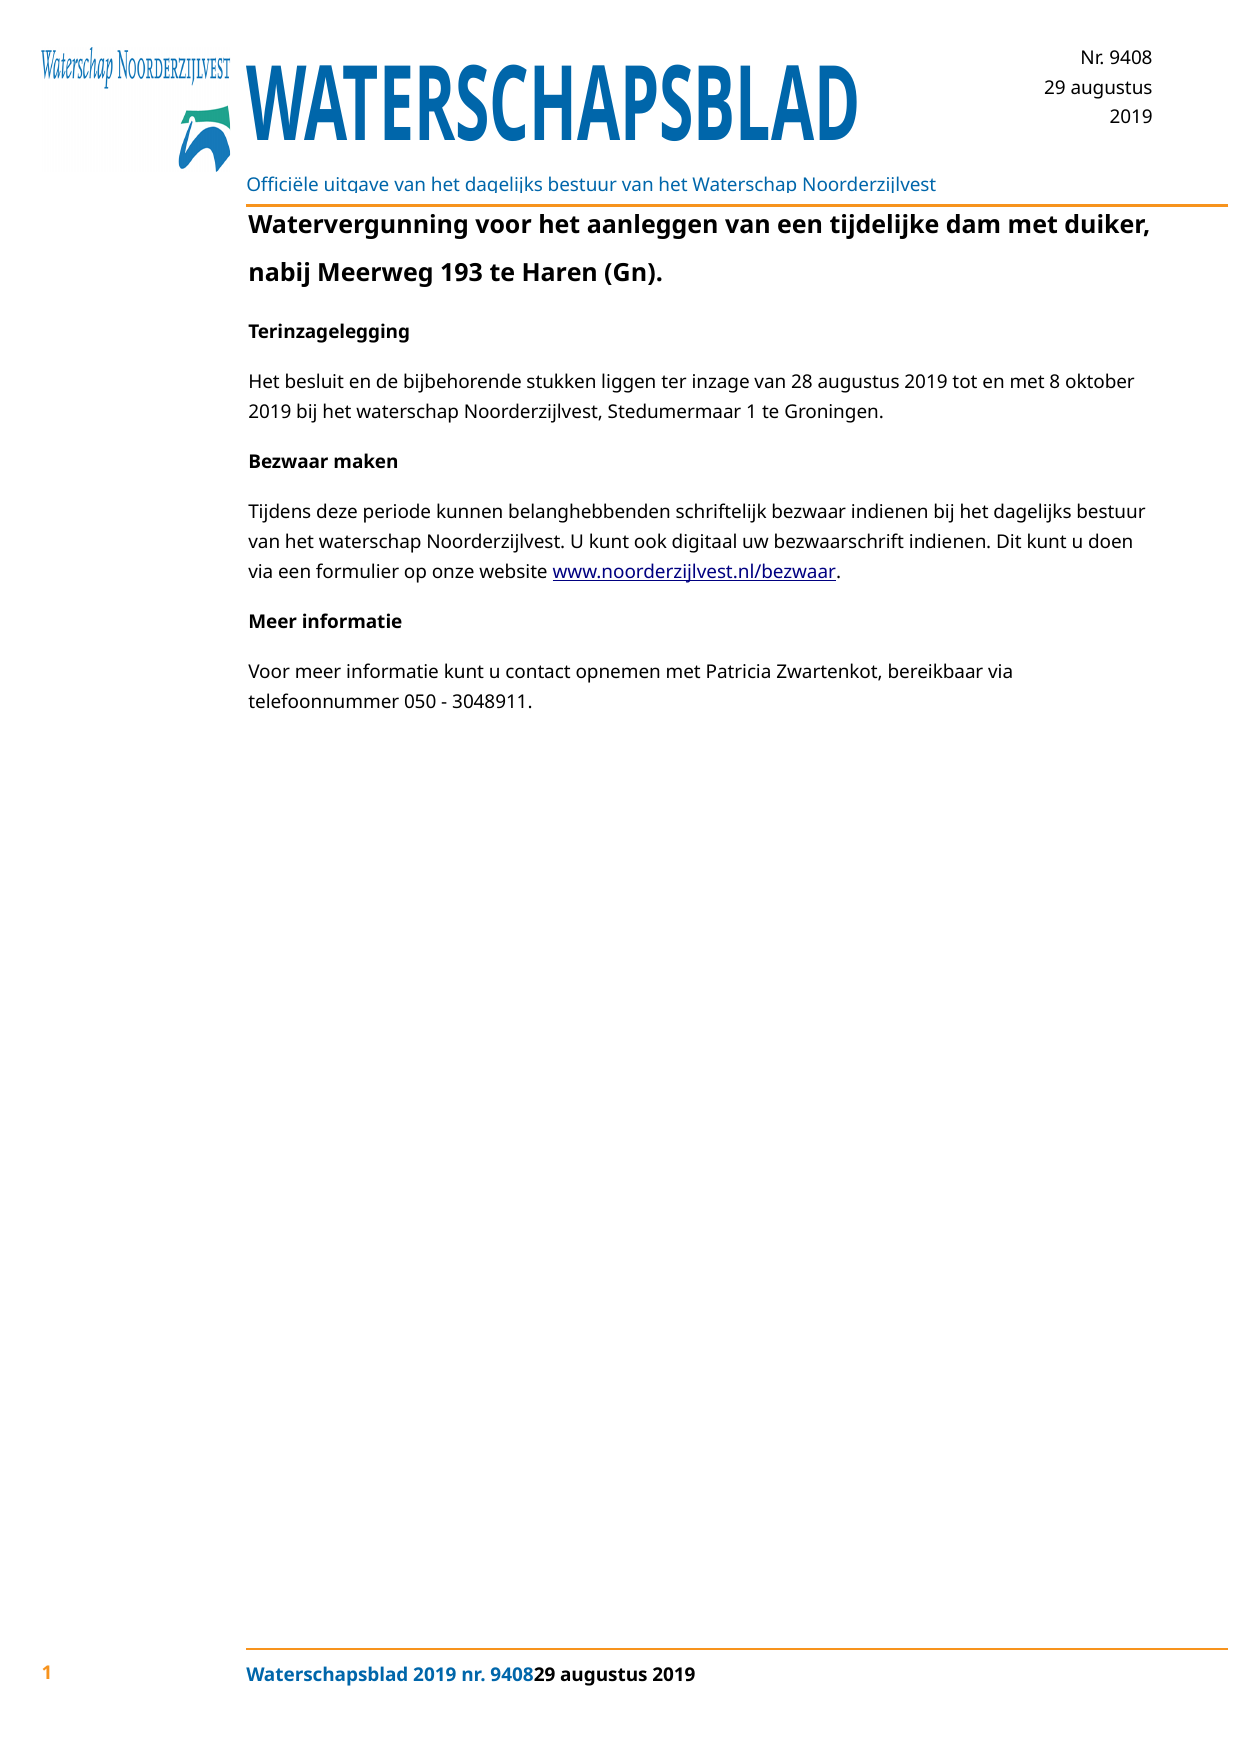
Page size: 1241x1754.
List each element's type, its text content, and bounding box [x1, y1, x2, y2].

text Het besluit en de bijbehorende stukken liggen ter inzage van 28 augustus 2019 tot en met 8 oktober 2019 bij het waterschap Noorderzijlvest, Stedumermaar 1 te Groningen. [248, 368, 1152, 424]
picture [41, 47, 231, 172]
text Meer informatie [248, 608, 1152, 634]
text Bezwaar maken [248, 448, 1152, 474]
text Watervergunning voor het aanleggen van een tijdelijke dam met duiker, nabij Meerweg 193 te Haren (Gn). [248, 207, 1152, 288]
text Voor meer informatie kunt u contact opnemen met Patricia Zwartenkot, bereikbaar via telefoonnummer 050 - 3048911. [248, 659, 1152, 714]
text Tijdens deze periode kunnen belanghebbenden schriftelijk bezwaar indienen bij het dagelijks bestuur van het waterschap Noorderzijlvest. U kunt ook digitaal uw bezwaarschrift indienen. Dit kunt u doen via een formulier op onze website www.noorderzijlvest.nl/bezwaar. [248, 499, 1152, 584]
text Terinzagelegging [248, 318, 1152, 344]
